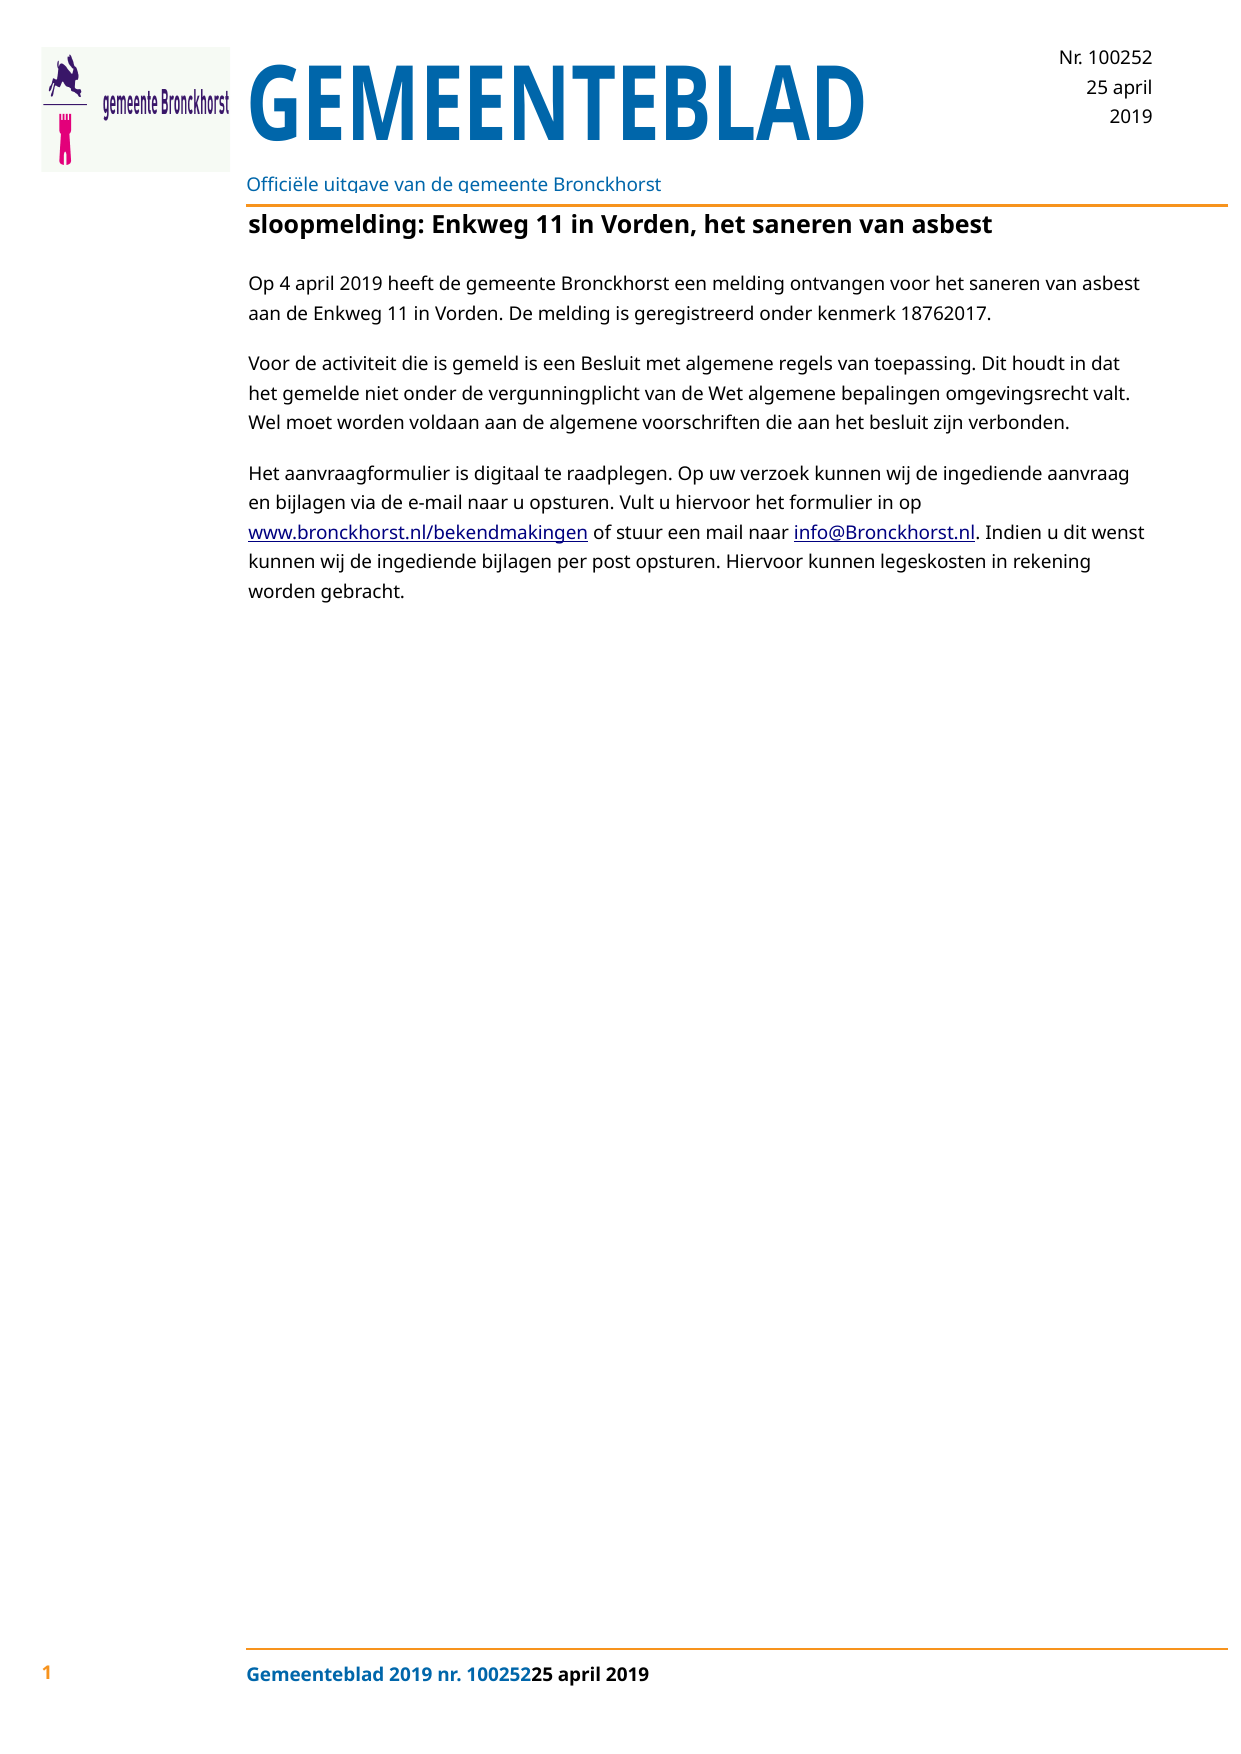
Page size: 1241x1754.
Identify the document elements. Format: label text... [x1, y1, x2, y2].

text Het aanvraagformulier is digitaal te raadplegen. Op uw verzoek kunnen wij de ingediende aanvraag en bijlagen via de e-mail naar u opsturen. Vult u hiervoor het formulier in op www.bronckhorst.nl/bekendmakingen of stuur een mail naar info@Bronckhorst.nl. Indien u dit wenst kunnen wij de ingediende bijlagen per post opsturen. Hiervoor kunnen legeskosten in rekening worden gebracht. [248, 460, 1152, 604]
picture [41, 47, 231, 172]
text Voor de activiteit die is gemeld is een Besluit met algemene regels van toepassing. Dit houdt in dat het gemelde niet onder de vergunningplicht van de Wet algemene bepalingen omgevingsrecht valt. Wel moet worden voldaan aan de algemene voorschriften die aan het besluit zijn verbonden. [248, 350, 1152, 435]
text Op 4 april 2019 heeft de gemeente Bronckhorst een melding ontvangen voor het saneren van asbest aan de Enkweg 11 in Vorden. De melding is geregistreerd onder kenmerk 18762017. [248, 270, 1152, 326]
text sloopmelding: Enkweg 11 in Vorden, het saneren van asbest [248, 207, 1152, 241]
